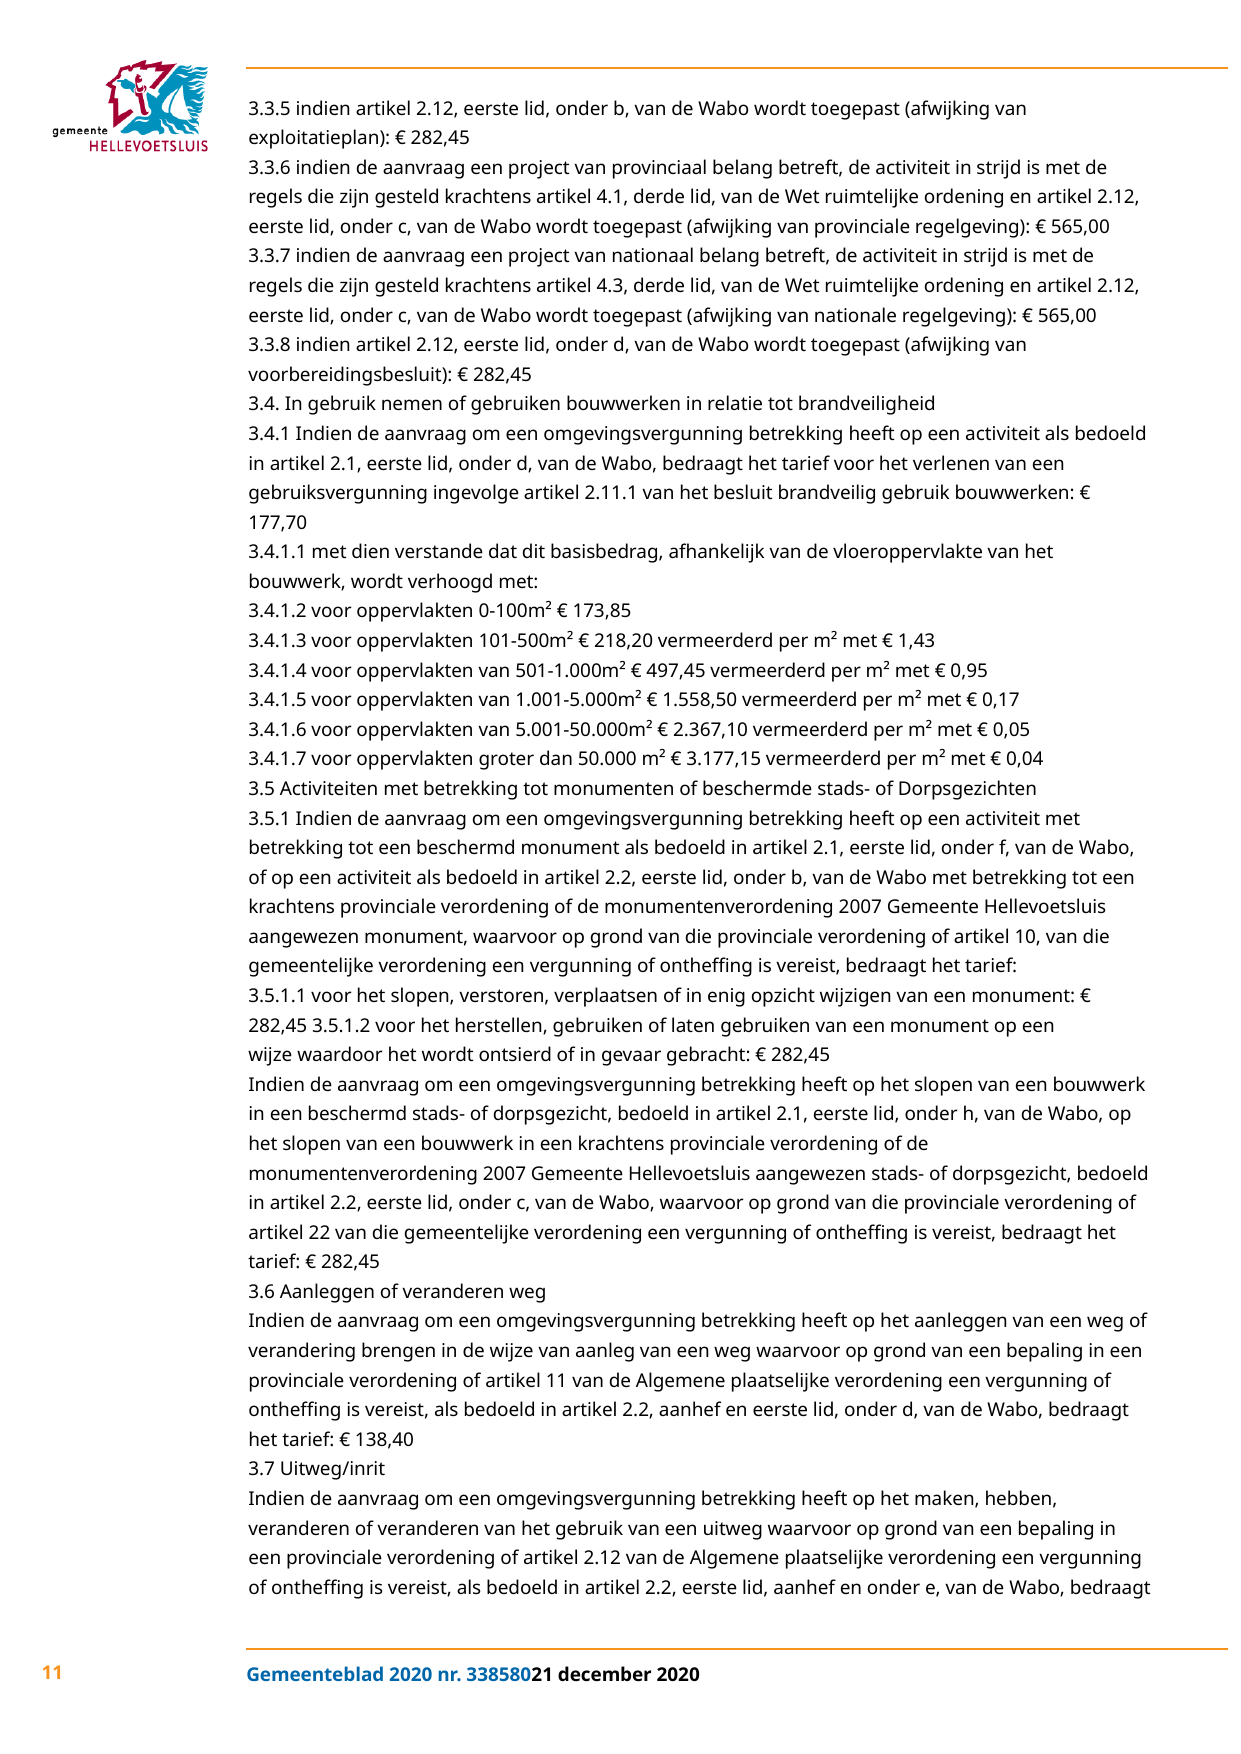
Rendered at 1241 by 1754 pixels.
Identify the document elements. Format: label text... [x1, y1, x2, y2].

text 3.7 Uitweg/inrit [248, 1456, 1152, 1481]
text 3.4. In gebruik nemen of gebruiken bouwwerken in relatie tot brandveiligheid [248, 391, 1152, 416]
text 3.4.1.7 voor oppervlakten groter dan 50.000 m² € 3.177,15 vermeerderd per m² met € 0,04 [248, 746, 1152, 771]
text 3.5 Activiteiten met betrekking tot monumenten of beschermde stads- of Dorpsgezichten [248, 775, 1152, 801]
text 3.4.1.4 voor oppervlakten van 501-1.000m² € 497,45 vermeerderd per m² met € 0,95 [248, 657, 1152, 683]
text Indien de aanvraag om een omgevingsvergunning betrekking heeft op het slopen van een bouwwerk in een beschermd stads- of dorpsgezicht, bedoeld in artikel 2.1, eerste lid, onder h, van de Wabo, op het slopen van een bouwwerk in een krachtens provinciale verordening of de monumentenverordening 2007 Gemeente Hellevoetsluis aangewezen stads- of dorpsgezicht, bedoeld in artikel 2.2, eerste lid, onder c, van de Wabo, waarvoor op grond van die provinciale verordening of artikel 22 van die gemeentelijke verordening een vergunning of ontheffing is vereist, bedraagt het tarief: € 282,45 [248, 1071, 1152, 1274]
text Indien de aanvraag om een omgevingsvergunning betrekking heeft op het maken, hebben, veranderen of veranderen van het gebruik van een uitweg waarvoor op grond van een bepaling in een provinciale verordening of artikel 2.12 van de Algemene plaatselijke verordening een vergunning of ontheffing is vereist, als bedoeld in artikel 2.2, eerste lid, aanhef en onder e, van de Wabo, bedraagt [248, 1485, 1152, 1600]
text 3.5.1.1 voor het slopen, verstoren, verplaatsen of in enig opzicht wijzigen van een monument: € 282,45 3.5.1.2 voor het herstellen, gebruiken of laten gebruiken van een monument op een [248, 982, 1152, 1038]
text 3.4.1.1 met dien verstande dat dit basisbedrag, afhankelijk van de vloeroppervlakte van het bouwwerk, wordt verhoogd met: [248, 538, 1152, 594]
text 3.3.7 indien de aanvraag een project van nationaal belang betreft, de activiteit in strijd is met de regels die zijn gesteld krachtens artikel 4.3, derde lid, van de Wet ruimtelijke ordening en artikel 2.12, eerste lid, onder c, van de Wabo wordt toegepast (afwijking van nationale regelgeving): € 565,00 [248, 243, 1152, 328]
text 3.3.6 indien de aanvraag een project van provinciaal belang betreft, de activiteit in strijd is met de regels die zijn gesteld krachtens artikel 4.1, derde lid, van de Wet ruimtelijke ordening en artikel 2.12, eerste lid, onder c, van de Wabo wordt toegepast (afwijking van provinciale regelgeving): € 565,00 [248, 154, 1152, 239]
text 3.6 Aanleggen of veranderen weg [248, 1278, 1152, 1304]
text 3.4.1.6 voor oppervlakten van 5.001-50.000m² € 2.367,10 vermeerderd per m² met € 0,05 [248, 716, 1152, 742]
text 3.4.1.2 voor oppervlakten 0-100m² € 173,85 [248, 598, 1152, 623]
text 3.4.1.3 voor oppervlakten 101-500m² € 218,20 vermeerderd per m² met € 1,43 [248, 627, 1152, 653]
text 3.4.1.5 voor oppervlakten van 1.001-5.000m² € 1.558,50 vermeerderd per m² met € 0,17 [248, 686, 1152, 712]
text 3.3.8 indien artikel 2.12, eerste lid, onder d, van de Wabo wordt toegepast (afwijking van voorbereidingsbesluit): € 282,45 [248, 331, 1152, 387]
text 3.5.1 Indien de aanvraag om een omgevingsvergunning betrekking heeft op een activiteit met betrekking tot een beschermd monument als bedoeld in artikel 2.1, eerste lid, onder f, van de Wabo, of op een activiteit als bedoeld in artikel 2.2, eerste lid, onder b, van de Wabo met betrekking tot een krachtens provinciale verordening of de monumentenverordening 2007 Gemeente Hellevoetsluis aangewezen monument, waarvoor op grond van die provinciale verordening of artikel 10, van die gemeentelijke verordening een vergunning of ontheffing is vereist, bedraagt het tarief: [248, 805, 1152, 978]
text 3.3.5 indien artikel 2.12, eerste lid, onder b, van de Wabo wordt toegepast (afwijking van exploitatieplan): € 282,45 [248, 95, 1152, 150]
text wijze waardoor het wordt ontsierd of in gevaar gebracht: € 282,45 [248, 1041, 1152, 1067]
text 3.4.1 Indien de aanvraag om een omgevingsvergunning betrekking heeft op een activiteit als bedoeld in artikel 2.1, eerste lid, onder d, van de Wabo, bedraagt het tarief voor het verlenen van een gebruiksvergunning ingevolge artikel 2.11.1 van het besluit brandveilig gebruik bouwwerken: € 177,70 [248, 420, 1152, 535]
picture [41, 47, 231, 172]
text Indien de aanvraag om een omgevingsvergunning betrekking heeft op het aanleggen van een weg of verandering brengen in de wijze van aanleg van een weg waarvoor op grond van een bepaling in een provinciale verordening of artikel 11 van de Algemene plaatselijke verordening een vergunning of ontheffing is vereist, als bedoeld in artikel 2.2, aanhef en eerste lid, onder d, van de Wabo, bedraagt het tarief: € 138,40 [248, 1308, 1152, 1452]
